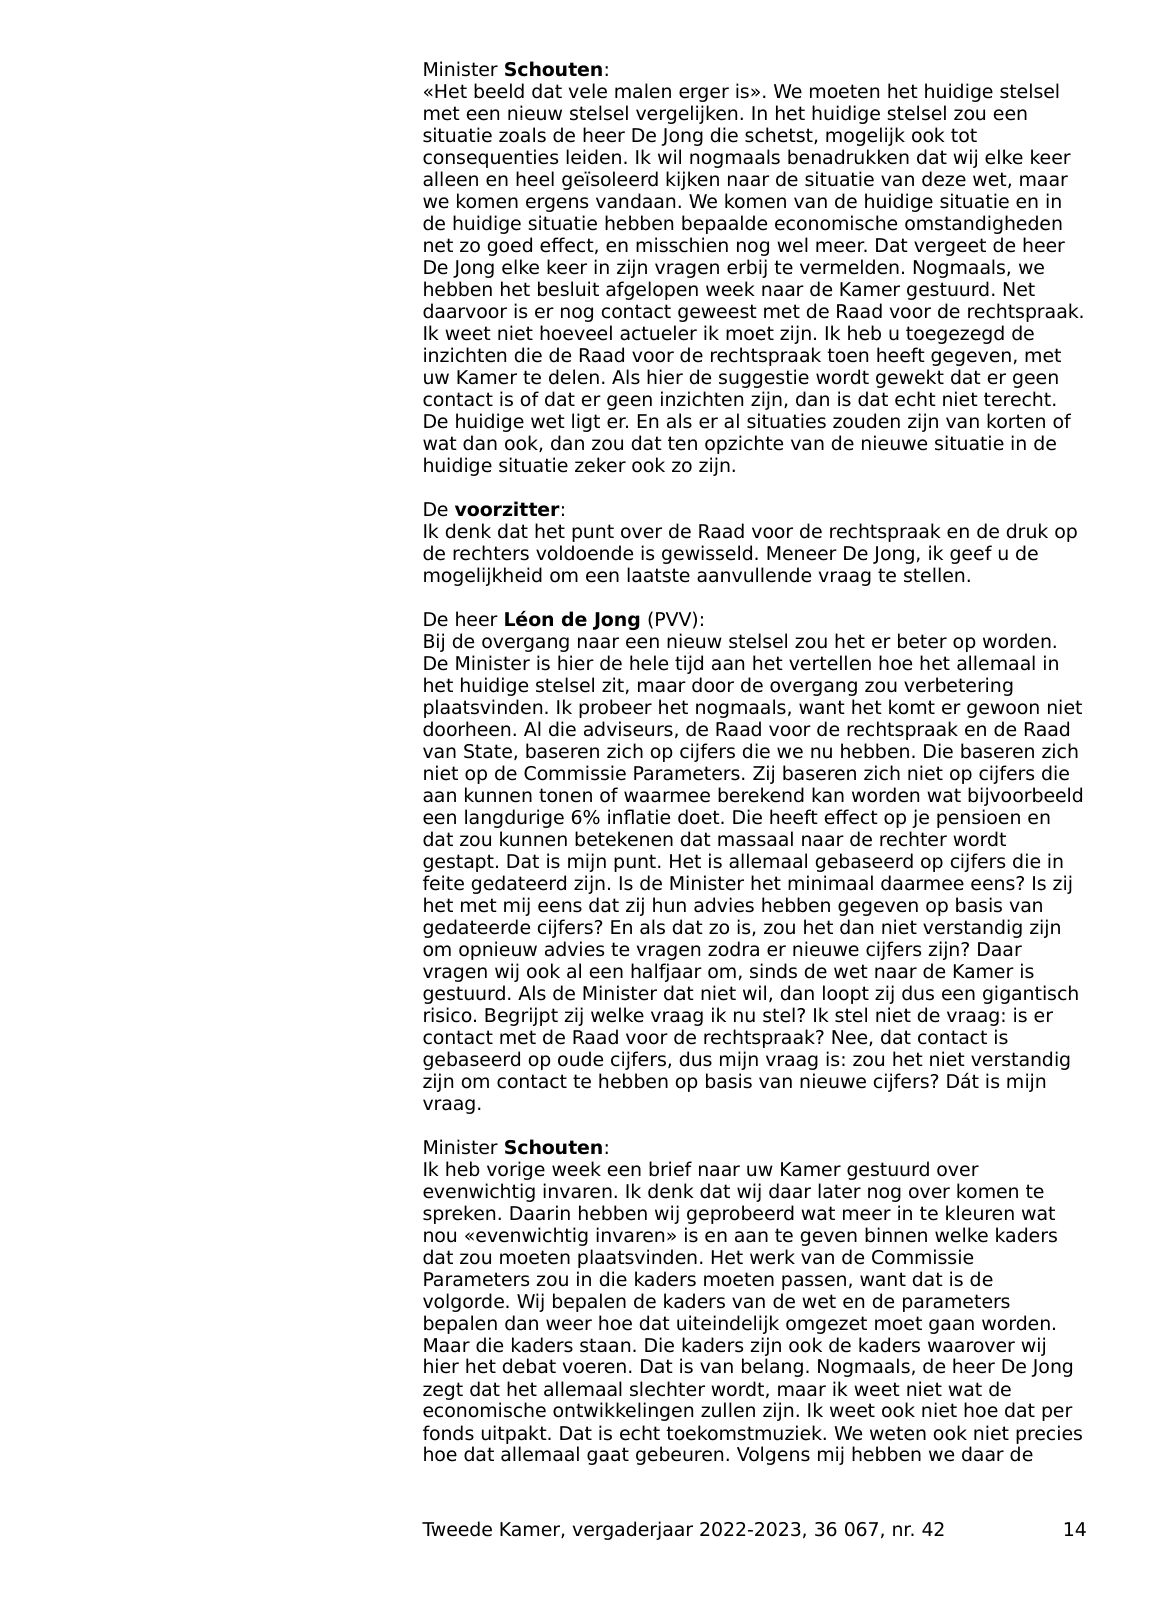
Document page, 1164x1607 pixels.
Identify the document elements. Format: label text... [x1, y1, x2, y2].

text Ik heb vorige week een brief naar uw Kamer gestuurd over evenwichtig invaren. Ik denk dat wij daar later nog over komen te spreken. Daarin hebben wij geprobeerd wat meer in te kleuren wat nou «evenwichtig invaren» is en aan te geven binnen welke kaders dat zou moeten plaatsvinden. Het werk van de Commissie Parameters zou in die kaders moeten passen, want dat is de volgorde. Wij bepalen de kaders van de wet en de parameters bepalen dan weer hoe dat uiteindelijk omgezet moet gaan worden. Maar die kaders staan. Die kaders zijn ook de kaders waarover wij hier het debat voeren. Dat is van belang. Nogmaals, de heer De Jong zegt dat het allemaal slechter wordt, maar ik weet niet wat de economische ontwikkelingen zullen zijn. Ik weet ook niet hoe dat per fonds uitpakt. Dat is echt toekomstmuziek. We weten ook niet precies hoe dat allemaal gaat gebeuren. Volgens mij hebben we daar de [422, 1159, 1087, 1466]
text Bij de overgang naar een nieuw stelsel zou het er beter op worden. De Minister is hier de hele tijd aan het vertellen hoe het allemaal in het huidige stelsel zit, maar door de overgang zou verbetering plaatsvinden. Ik probeer het nogmaals, want het komt er gewoon niet doorheen. Al die adviseurs, de Raad voor de rechtspraak en de Raad van State, baseren zich op cijfers die we nu hebben. Die baseren zich niet op de Commissie Parameters. Zij baseren zich niet op cijfers die aan kunnen tonen of waarmee berekend kan worden wat bijvoorbeeld een langdurige 6% inflatie doet. Die heeft effect op je pensioen en dat zou kunnen betekenen dat massaal naar de rechter wordt gestapt. Dat is mijn punt. Het is allemaal gebaseerd op cijfers die in feite gedateerd zijn. Is de Minister het minimaal daarmee eens? Is zij het met mij eens dat zij hun advies hebben gegeven op basis van gedateerde cijfers? En als dat zo is, zou het dan niet verstandig zijn om opnieuw advies te vragen zodra er nieuwe cijfers zijn? Daar vragen wij ook al een halfjaar om, sinds de wet naar de Kamer is gestuurd. Als de Minister dat niet wil, dan loopt zij dus een gigantisch risico. Begrijpt zij welke vraag ik nu stel? Ik stel niet de vraag: is er contact met de Raad voor de rechtspraak? Nee, dat contact is gebaseerd op oude cijfers, dus mijn vraag is: zou het niet verstandig zijn om contact te hebben op basis van nieuwe cijfers? Dát is mijn vraag. [422, 631, 1087, 1114]
text Minister Schouten: [422, 1137, 1087, 1159]
text De voorzitter: [422, 499, 1087, 521]
text Ik denk dat het punt over de Raad voor de rechtspraak en de druk op de rechters voldoende is gewisseld. Meneer De Jong, ik geef u de mogelijkheid om een laatste aanvullende vraag te stellen. [422, 521, 1087, 587]
text Minister Schouten: [422, 59, 1087, 81]
text «Het beeld dat vele malen erger is». We moeten het huidige stelsel met een nieuw stelsel vergelijken. In het huidige stelsel zou een situatie zoals de heer De Jong die schetst, mogelijk ook tot consequenties leiden. Ik wil nogmaals benadrukken dat wij elke keer alleen en heel geïsoleerd kijken naar de situatie van deze wet, maar we komen ergens vandaan. We komen van de huidige situatie en in de huidige situatie hebben bepaalde economische omstandigheden net zo goed effect, en misschien nog wel meer. Dat vergeet de heer De Jong elke keer in zijn vragen erbij te vermelden. Nogmaals, we hebben het besluit afgelopen week naar de Kamer gestuurd. Net daarvoor is er nog contact geweest met de Raad voor de rechtspraak. Ik weet niet hoeveel actueler ik moet zijn. Ik heb u toegezegd de inzichten die de Raad voor de rechtspraak toen heeft gegeven, met uw Kamer te delen. Als hier de suggestie wordt gewekt dat er geen contact is of dat er geen inzichten zijn, dan is dat echt niet terecht. De huidige wet ligt er. En als er al situaties zouden zijn van korten of wat dan ook, dan zou dat ten opzichte van de nieuwe situatie in de huidige situatie zeker ook zo zijn. [422, 81, 1087, 477]
text De heer Léon de Jong (PVV): [422, 609, 1087, 631]
